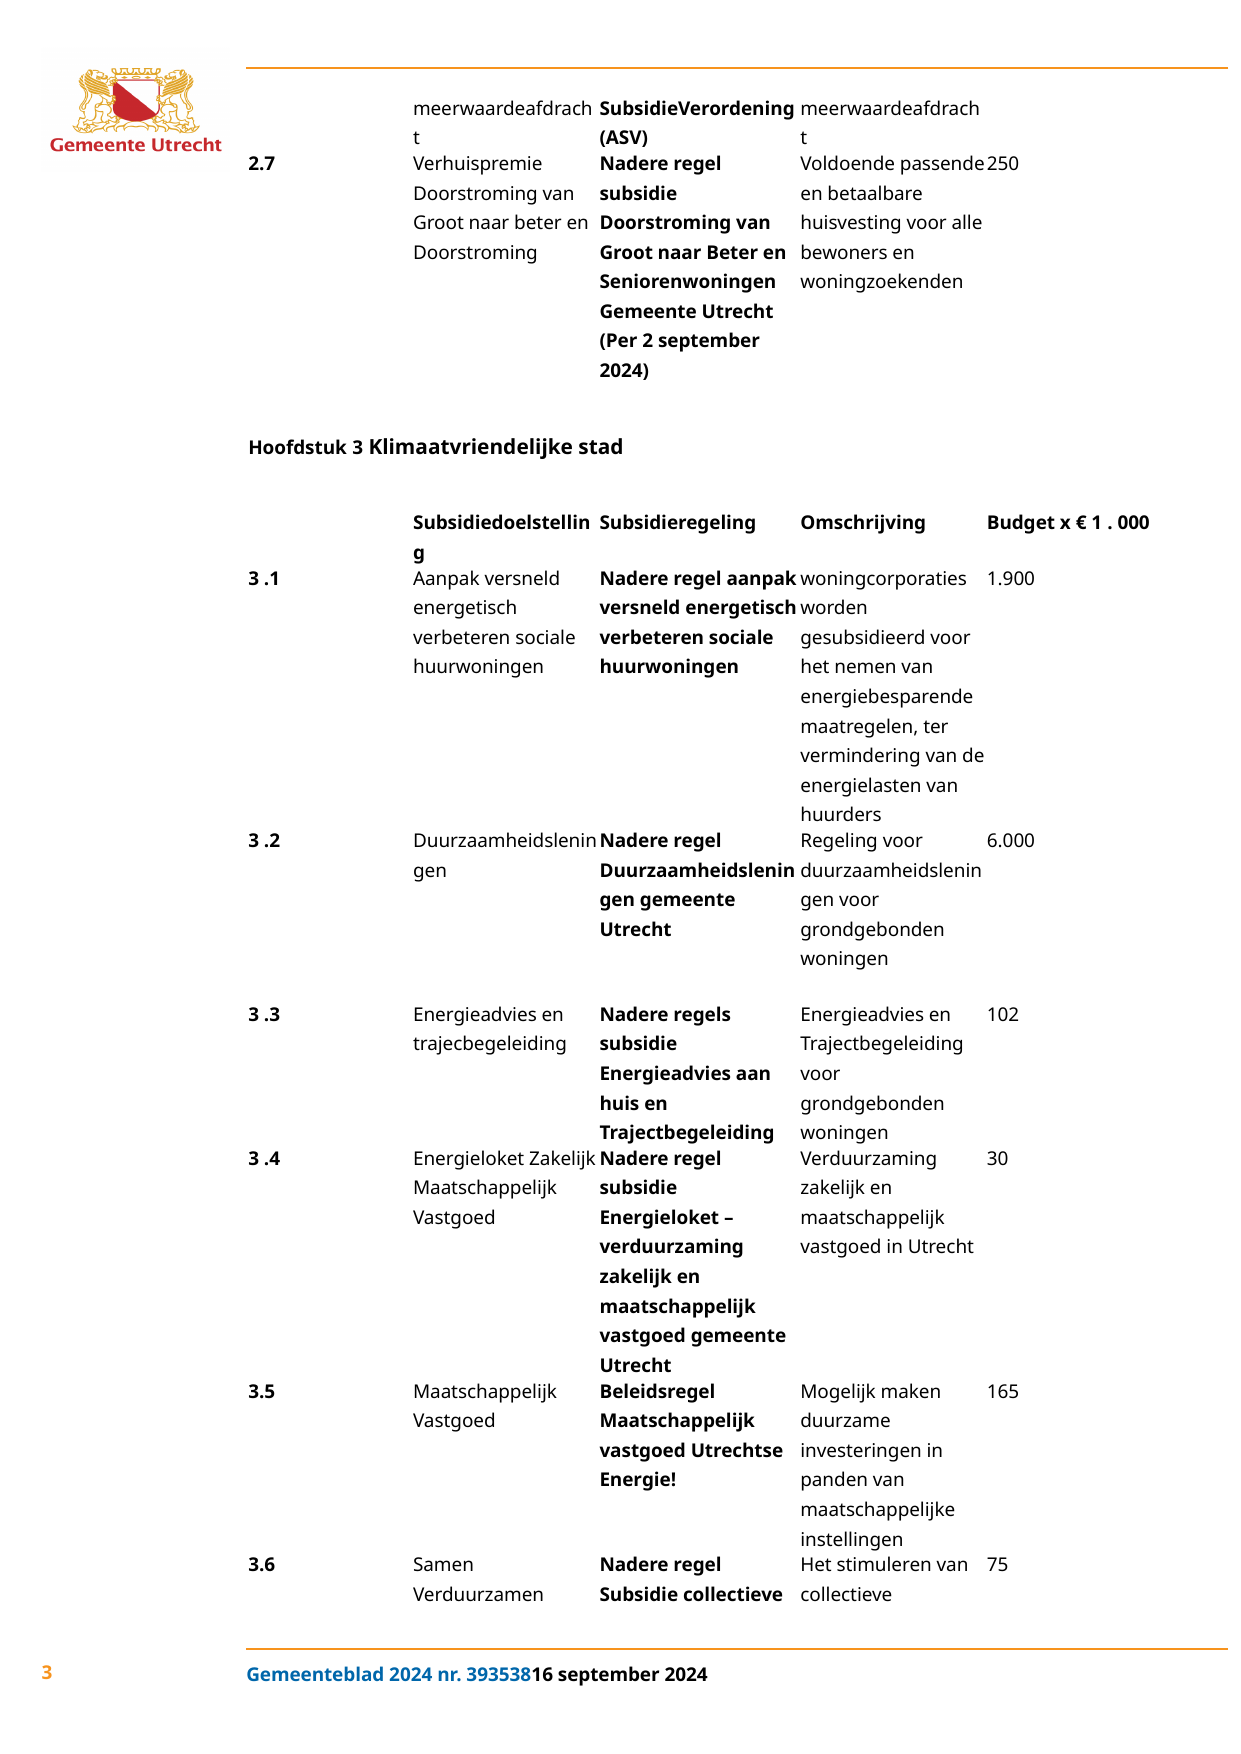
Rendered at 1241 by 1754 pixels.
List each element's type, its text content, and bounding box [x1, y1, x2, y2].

table_cell Beleidsregel Maatschappelijk vastgoed Utrechtse Energie! [599, 1378, 800, 1551]
table_cell 3.5 [248, 1378, 413, 1551]
table_cell Energieadvies en trajecbegeleiding [413, 1001, 599, 1145]
table_cell Energieloket Zakelijk Maatschappelijk Vastgoed [413, 1145, 599, 1378]
table_cell 1.900 [987, 565, 1152, 827]
table_cell Nadere regel subsidie Energieloket – verduurzaming zakelijk en maatschappelijk vastgoed gemeente Utrecht [599, 1145, 800, 1378]
table_cell woningcorporaties worden gesubsidieerd voor het nemen van energiebesparende maatregelen, ter vermindering van de energielasten van huurders [800, 565, 987, 827]
table_cell 102 [987, 1001, 1152, 1145]
table_header Subsidieregeling [599, 510, 800, 565]
table_cell [987, 95, 1152, 150]
table_cell Maatschappelijk Vastgoed [413, 1378, 599, 1551]
table_cell 165 [987, 1378, 1152, 1551]
table_cell 6.000 [987, 827, 1152, 1001]
table_cell 250 [987, 150, 1152, 383]
table_cell Verduurzaming zakelijk en maatschappelijk vastgoed in Utrecht [800, 1145, 987, 1378]
table_cell Nadere regel subsidie Doorstroming van Groot naar Beter en Seniorenwoningen Gemeente Utrecht (Per 2 september 2024) [599, 150, 800, 383]
table_cell SubsidieVerordening (ASV) [599, 95, 800, 150]
table_cell 3 .2 [248, 827, 413, 1001]
table_cell Duurzaamheidsleningen [413, 827, 599, 1001]
table_header [248, 510, 413, 565]
table_cell 3 .3 [248, 1001, 413, 1145]
table_cell Nadere regel Subsidie collectieve [599, 1551, 800, 1607]
table_cell Regeling voor duurzaamheidsleningen voor grondgebonden woningen [800, 827, 987, 1001]
table_cell [248, 95, 413, 150]
table_cell Mogelijk maken duurzame investeringen in panden van maatschappelijke instellingen [800, 1378, 987, 1551]
table_cell Verhuispremie Doorstroming van Groot naar beter en Doorstroming [413, 150, 599, 383]
table_cell Nadere regel aanpak versneld energetisch verbeteren sociale huurwoningen [599, 565, 800, 827]
table_header Subsidiedoelstelling [413, 510, 599, 565]
table_header Omschrijving [800, 510, 987, 565]
text Hoofdstuk 3 Klimaatvriendelijke stad [248, 432, 1152, 460]
table_cell Nadere regel Duurzaamheidsleningen gemeente Utrecht [599, 827, 800, 1001]
table_cell 30 [987, 1145, 1152, 1378]
table_cell Voldoende passende en betaalbare huisvesting voor alle bewoners en woningzoekenden [800, 150, 987, 383]
table_cell meerwaardeafdracht [800, 95, 987, 150]
table_cell 2.7 [248, 150, 413, 383]
table_cell meerwaardeafdracht [413, 95, 599, 150]
table_cell Samen Verduurzamen [413, 1551, 599, 1607]
picture [41, 47, 231, 172]
table_header Budget x € 1 . 000 [987, 510, 1152, 565]
table_cell Aanpak versneld energetisch verbeteren sociale huurwoningen [413, 565, 599, 827]
table_cell Het stimuleren van collectieve [800, 1551, 987, 1607]
table_cell 3.6 [248, 1551, 413, 1607]
table_cell Energieadvies en Trajectbegeleiding voor grondgebonden woningen [800, 1001, 987, 1145]
table_cell 3 .4 [248, 1145, 413, 1378]
table_cell 75 [987, 1551, 1152, 1607]
table_cell 3 .1 [248, 565, 413, 827]
table_cell Nadere regels subsidie Energieadvies aan huis en Trajectbegeleiding [599, 1001, 800, 1145]
